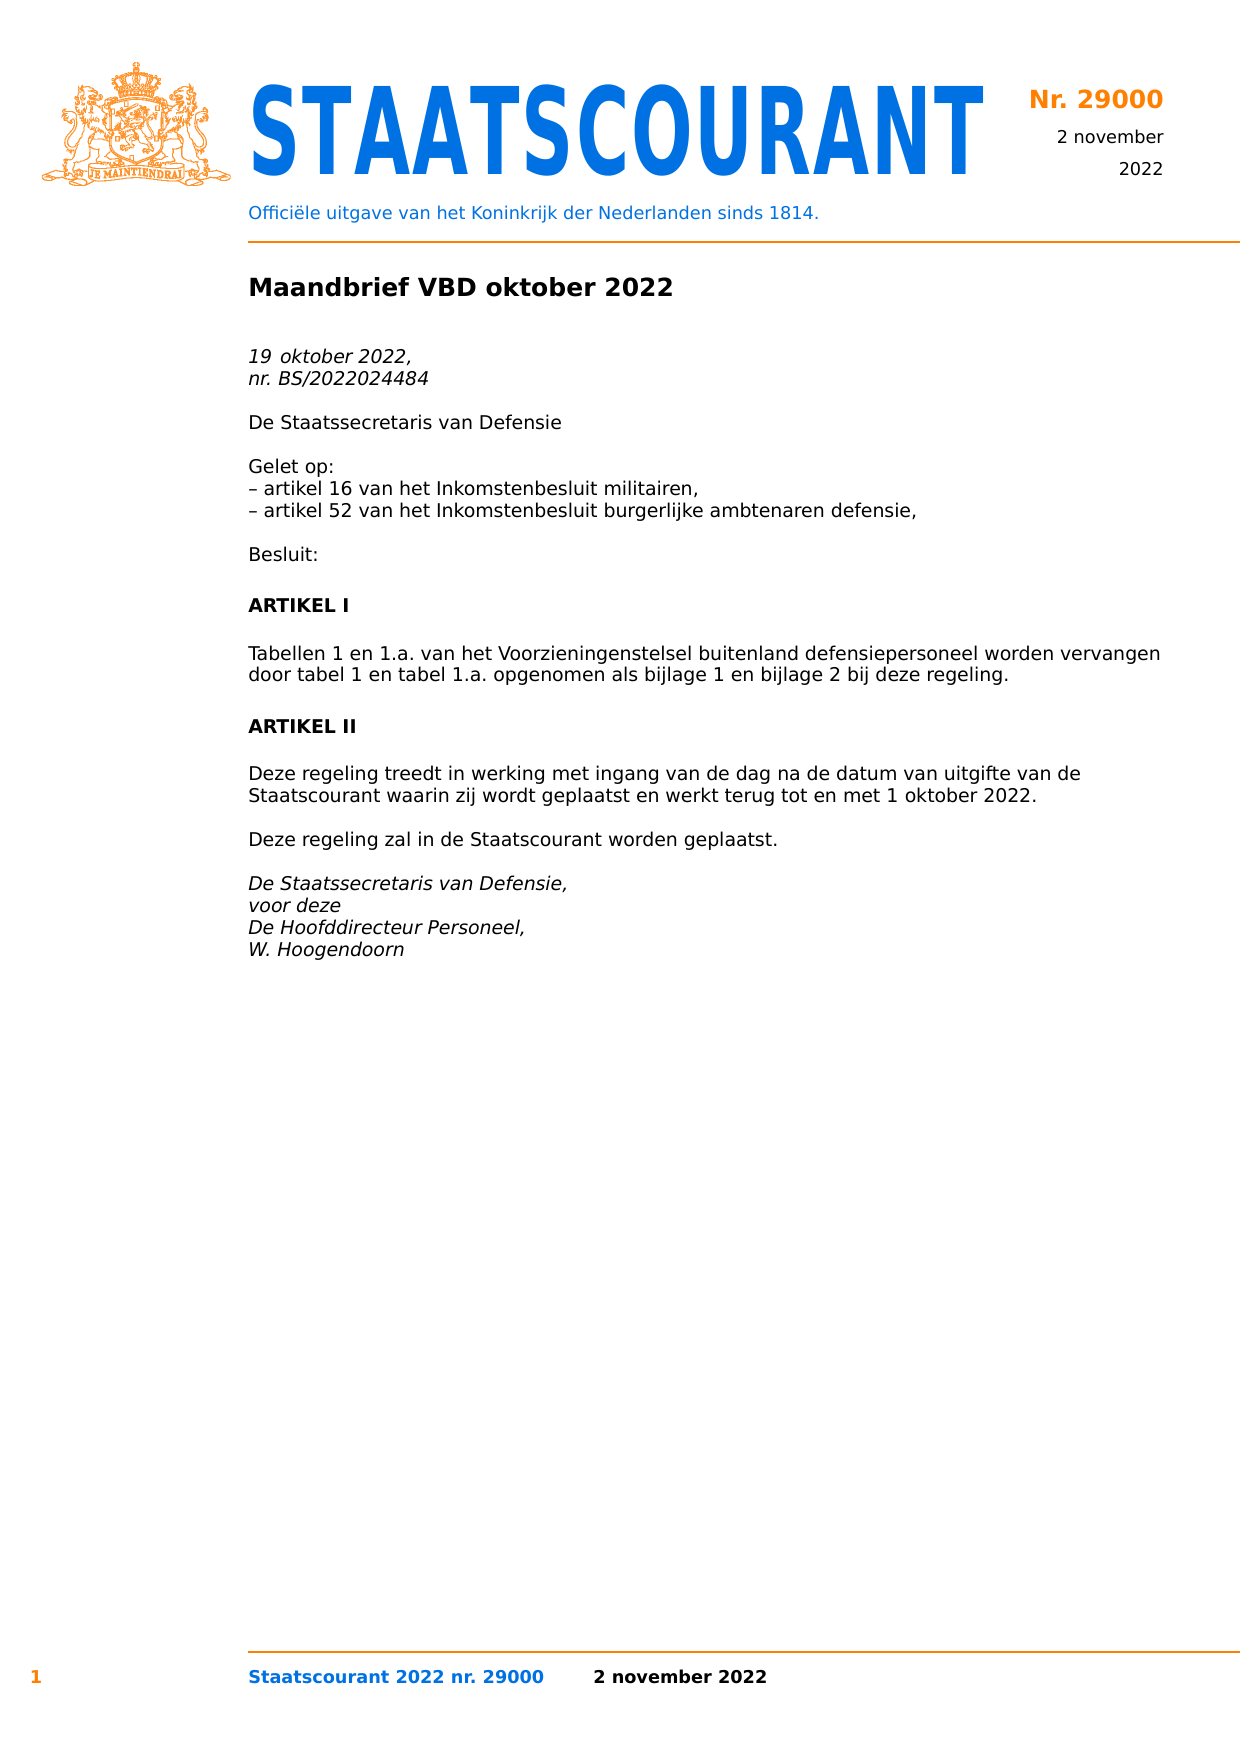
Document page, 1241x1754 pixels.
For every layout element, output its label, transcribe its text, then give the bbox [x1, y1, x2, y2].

text Deze regeling treedt in werking met ingang van de dag na de datum van uitgifte van de Staatscourant waarin zij wordt geplaatst en werkt terug tot en met 1 oktober 2022. [248, 763, 1163, 807]
text – artikel 16 van het Inkomstenbesluit militairen, [248, 478, 1163, 499]
subtitle ARTIKEL II [248, 716, 1163, 738]
table_header [25, 62, 248, 241]
table_header Nr. 29000 [998, 62, 1240, 121]
text Deze regeling zal in de Staatscourant worden geplaatst. [248, 829, 1163, 851]
text Besluit: [248, 543, 1163, 565]
text – artikel 52 van het Inkomstenbesluit burgerlijke ambtenaren defensie, [248, 499, 1163, 522]
text 19 oktober 2022, [248, 346, 1163, 368]
table_cell 2 november [998, 121, 1240, 153]
table_cell Officiële uitgave van het Koninkrijk der Nederlanden sinds 1814. [248, 203, 1240, 241]
subtitle ARTIKEL I [248, 595, 1163, 617]
text Tabellen 1 en 1.a. van het Voorzieningenstelsel buitenland defensiepersoneel worden vervangen door tabel 1 en tabel 1.a. opgenomen als bijlage 1 en bijlage 2 bij deze regeling. [248, 642, 1163, 686]
text De Staatssecretaris van Defensie, voor deze De Hoofddirecteur Personeel, W. Hoogendoorn [248, 873, 1163, 961]
subtitle Maandbrief VBD oktober 2022 [248, 273, 1163, 302]
table_cell 2022 [998, 153, 1240, 203]
picture [41, 62, 231, 186]
text nr. BS/2022024484 [248, 368, 1163, 390]
text De Staatssecretaris van Defensie [248, 412, 1163, 434]
table_header STAATSCOURANT [248, 62, 998, 203]
text Gelet op: [248, 456, 1163, 478]
